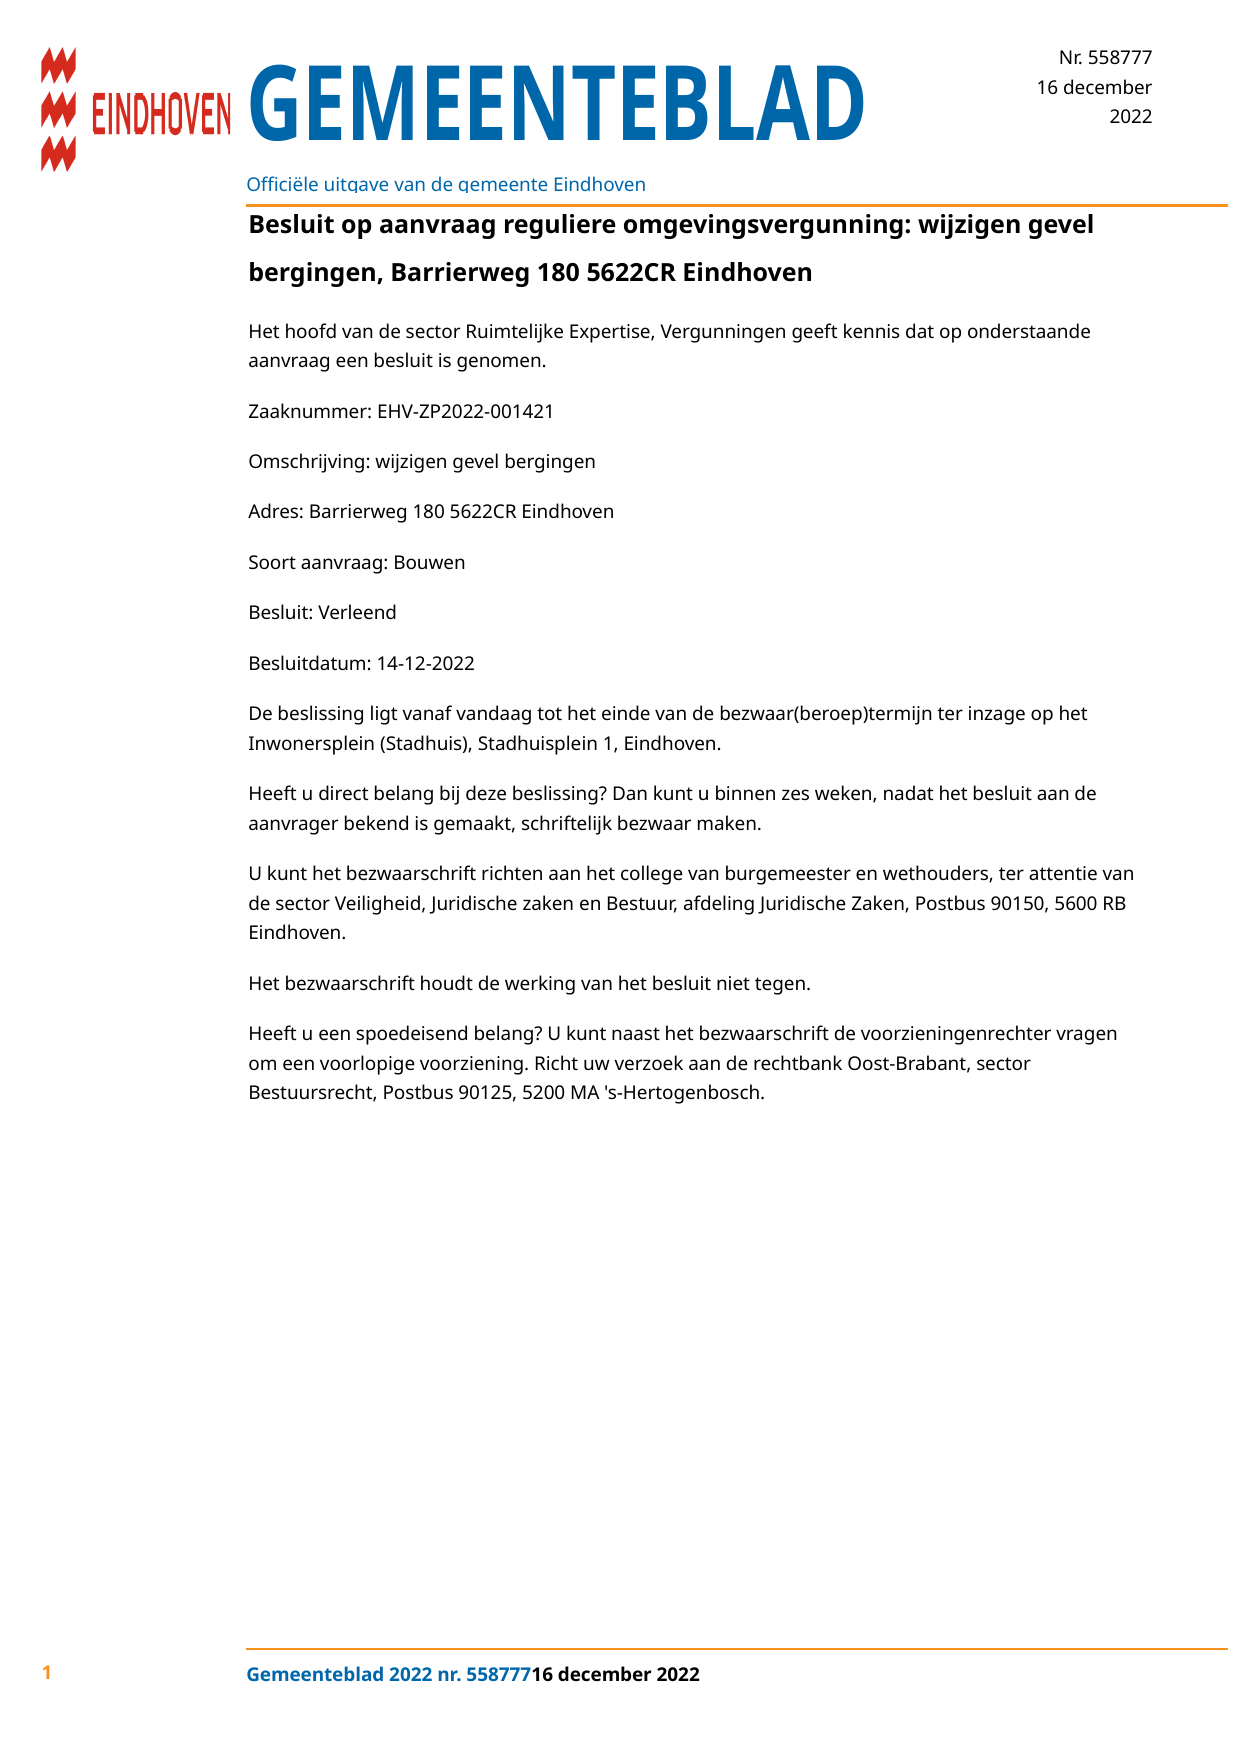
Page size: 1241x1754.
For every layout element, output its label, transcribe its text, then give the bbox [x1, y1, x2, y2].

text Het bezwaarschrift houdt de werking van het besluit niet tegen. [248, 970, 1152, 996]
text Soort aanvraag: Bouwen [248, 549, 1152, 575]
picture [41, 47, 231, 172]
text U kunt het bezwaarschrift richten aan het college van burgemeester en wethouders, ter attentie van de sector Veiligheid, Juridische zaken en Bestuur, afdeling Juridische Zaken, Postbus 90150, 5600 RB Eindhoven. [248, 860, 1152, 945]
text Besluit: Verleend [248, 599, 1152, 625]
text De beslissing ligt vanaf vandaag tot het einde van de bezwaar(beroep)termijn ter inzage op het Inwonersplein (Stadhuis), Stadhuisplein 1, Eindhoven. [248, 700, 1152, 756]
text Besluitdatum: 14-12-2022 [248, 650, 1152, 676]
text Heeft u een spoedeisend belang? U kunt naast het bezwaarschrift de voorzieningenrechter vragen om een voorlopige voorziening. Richt uw verzoek aan de rechtbank Oost-Brabant, sector Bestuursrecht, Postbus 90125, 5200 MA 's-Hertogenbosch. [248, 1020, 1152, 1105]
text Omschrijving: wijzigen gevel bergingen [248, 448, 1152, 474]
text Adres: Barrierweg 180 5622CR Eindhoven [248, 499, 1152, 524]
text Zaaknummer: EHV-ZP2022-001421 [248, 398, 1152, 424]
text Het hoofd van de sector Ruimtelijke Expertise, Vergunningen geeft kennis dat op onderstaande aanvraag een besluit is genomen. [248, 318, 1152, 373]
text Heeft u direct belang bij deze beslissing? Dan kunt u binnen zes weken, nadat het besluit aan de aanvrager bekend is gemaakt, schriftelijk bezwaar maken. [248, 780, 1152, 836]
text Besluit op aanvraag reguliere omgevingsvergunning: wijzigen gevel bergingen, Barrierweg 180 5622CR Eindhoven [248, 207, 1152, 288]
